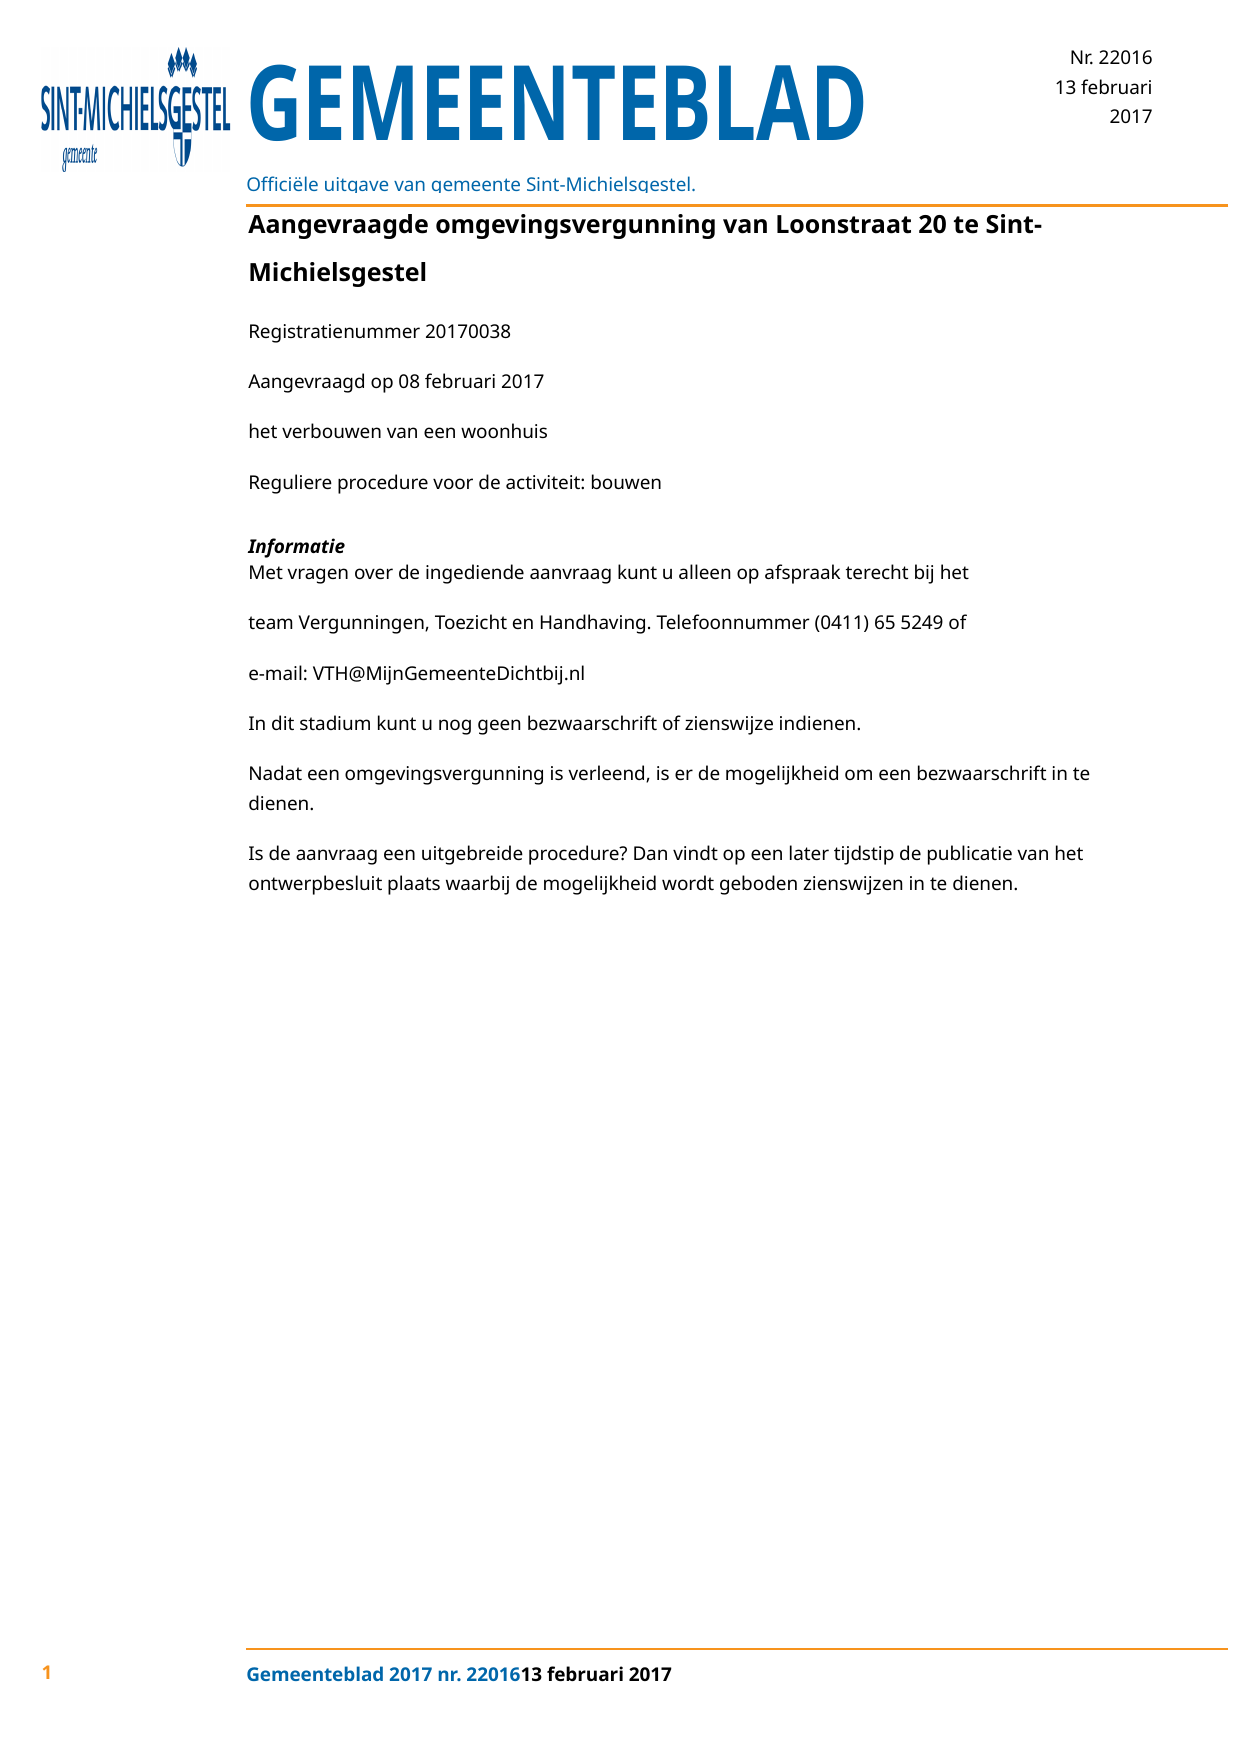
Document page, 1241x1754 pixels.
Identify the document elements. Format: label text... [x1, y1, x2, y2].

text Aangevraagd op 08 februari 2017 [248, 368, 1152, 394]
text Is de aanvraag een uitgebreide procedure? Dan vindt op een later tijdstip de publicatie van het ontwerpbesluit plaats waarbij de mogelijkheid wordt geboden zienswijzen in te dienen. [248, 841, 1152, 896]
text Met vragen over de ingediende aanvraag kunt u alleen op afspraak terecht bij het [248, 559, 1152, 584]
text Nadat een omgevingsvergunning is verleend, is er de mogelijkheid om een bezwaarschrift in te dienen. [248, 761, 1152, 816]
text het verbouwen van een woonhuis [248, 419, 1152, 444]
text Reguliere procedure voor de activiteit: bouwen [248, 469, 1152, 495]
text e-mail: VTH@MijnGemeenteDichtbij.nl [248, 660, 1152, 685]
text Registratienummer 20170038 [248, 318, 1152, 344]
text In dit stadium kunt u nog geen bezwaarschrift of zienswijze indienen. [248, 710, 1152, 736]
picture [41, 47, 231, 172]
text Informatie [248, 533, 1152, 559]
text Aangevraagde omgevingsvergunning van Loonstraat 20 te Sint-Michielsgestel [248, 207, 1152, 288]
text team Vergunningen, Toezicht en Handhaving. Telefoonnummer (0411) 65 5249 of [248, 609, 1152, 635]
